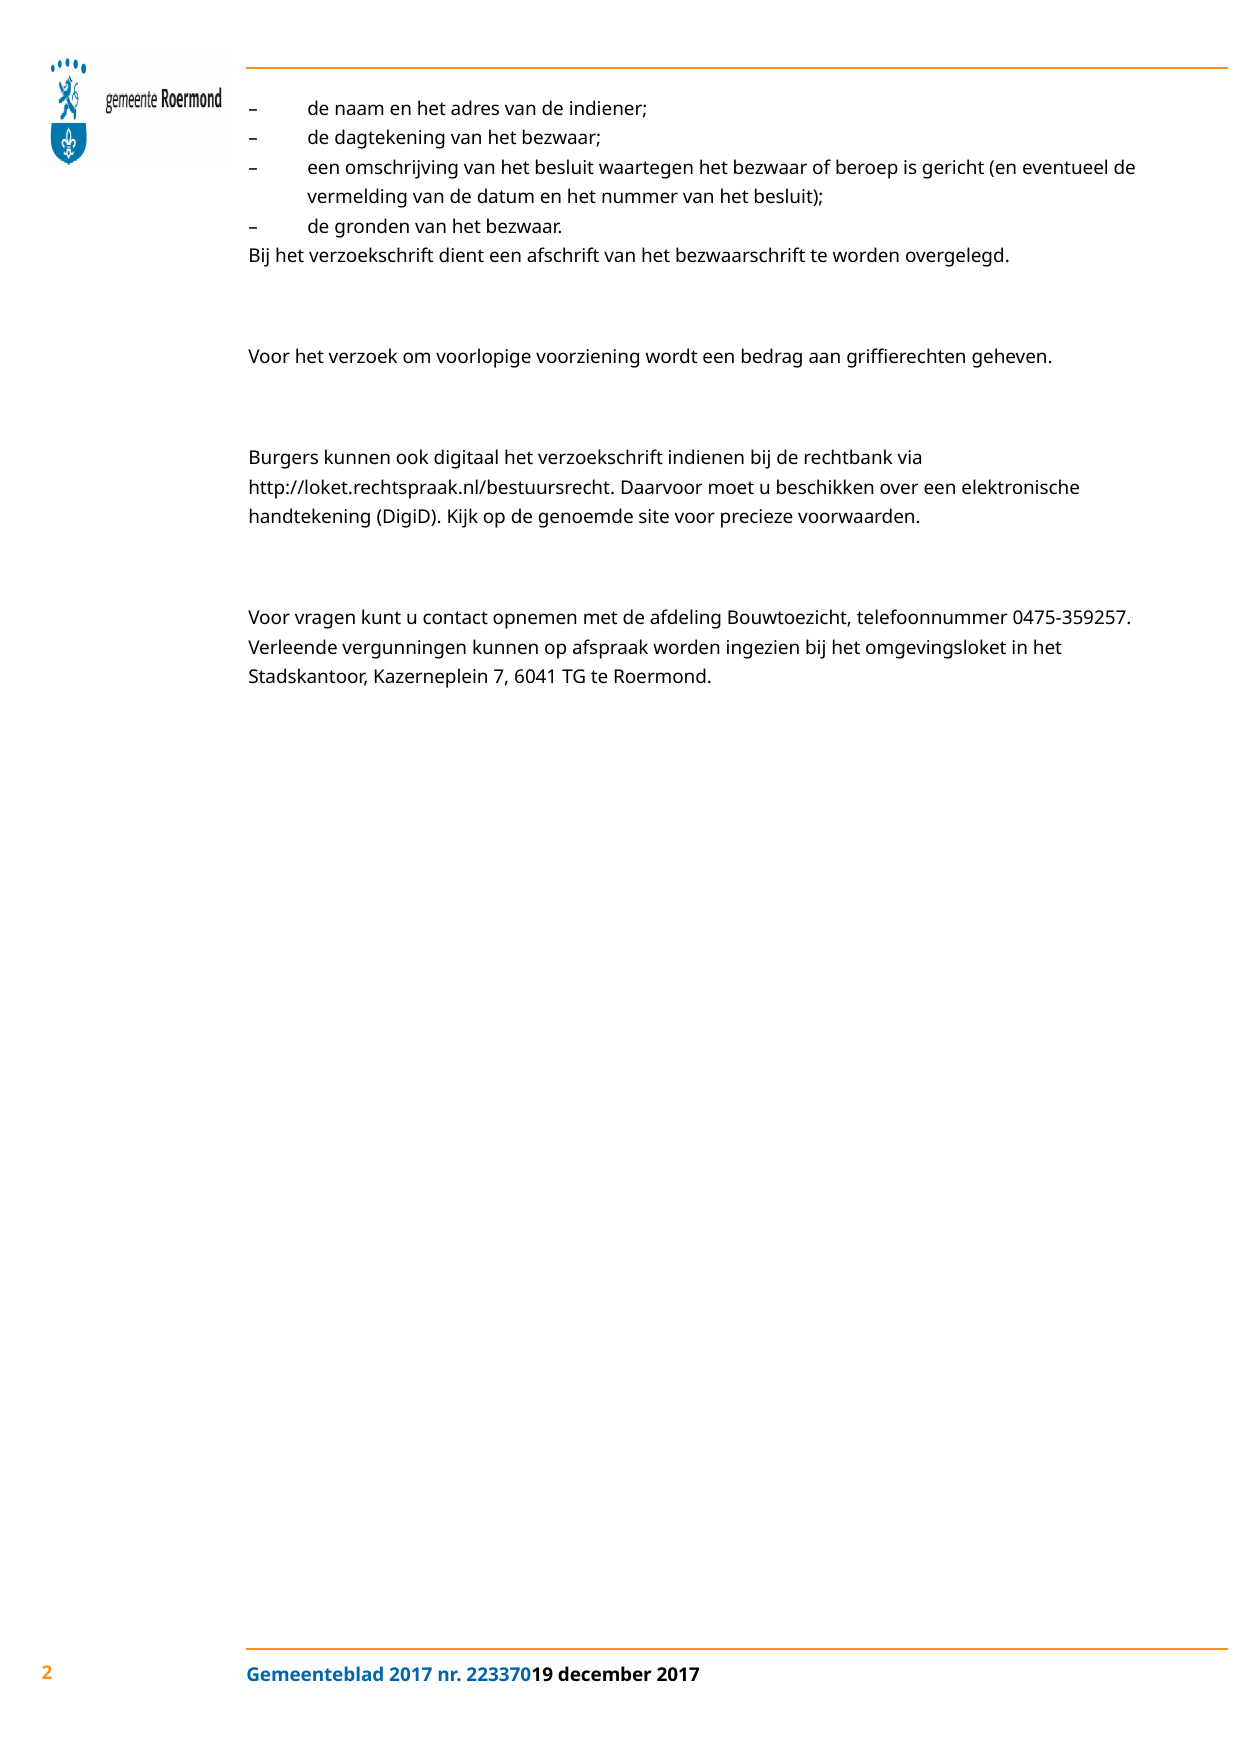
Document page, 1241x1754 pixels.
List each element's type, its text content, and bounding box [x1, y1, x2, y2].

text Voor het verzoek om voorlopige voorziening wordt een bedrag aan griffierechten geheven. [248, 343, 1152, 369]
text Burgers kunnen ook digitaal het verzoekschrift indienen bij de rechtbank via http://loket.rechtspraak.nl/bestuursrecht. Daarvoor moet u beschikken over een elektronische handtekening (DigiD). Kijk op de genoemde site voor precieze voorwaarden. [248, 444, 1152, 529]
list de dagtekening van het bezwaar; [248, 124, 1152, 150]
text Bij het verzoekschrift dient een afschrift van het bezwaarschrift te worden overgelegd. [248, 243, 1152, 268]
list een omschrijving van het besluit waartegen het bezwaar of beroep is gericht (en eventueel de vermelding van de datum en het nummer van het besluit); [248, 154, 1152, 209]
list de gronden van het bezwaar. [248, 213, 1152, 239]
list de naam en het adres van de indiener; [248, 95, 1152, 121]
picture [41, 47, 231, 172]
text Voor vragen kunt u contact opnemen met de afdeling Bouwtoezicht, telefoonnummer 0475-359257. Verleende vergunningen kunnen op afspraak worden ingezien bij het omgevingsloket in het Stadskantoor, Kazerneplein 7, 6041 TG te Roermond. [248, 604, 1152, 689]
